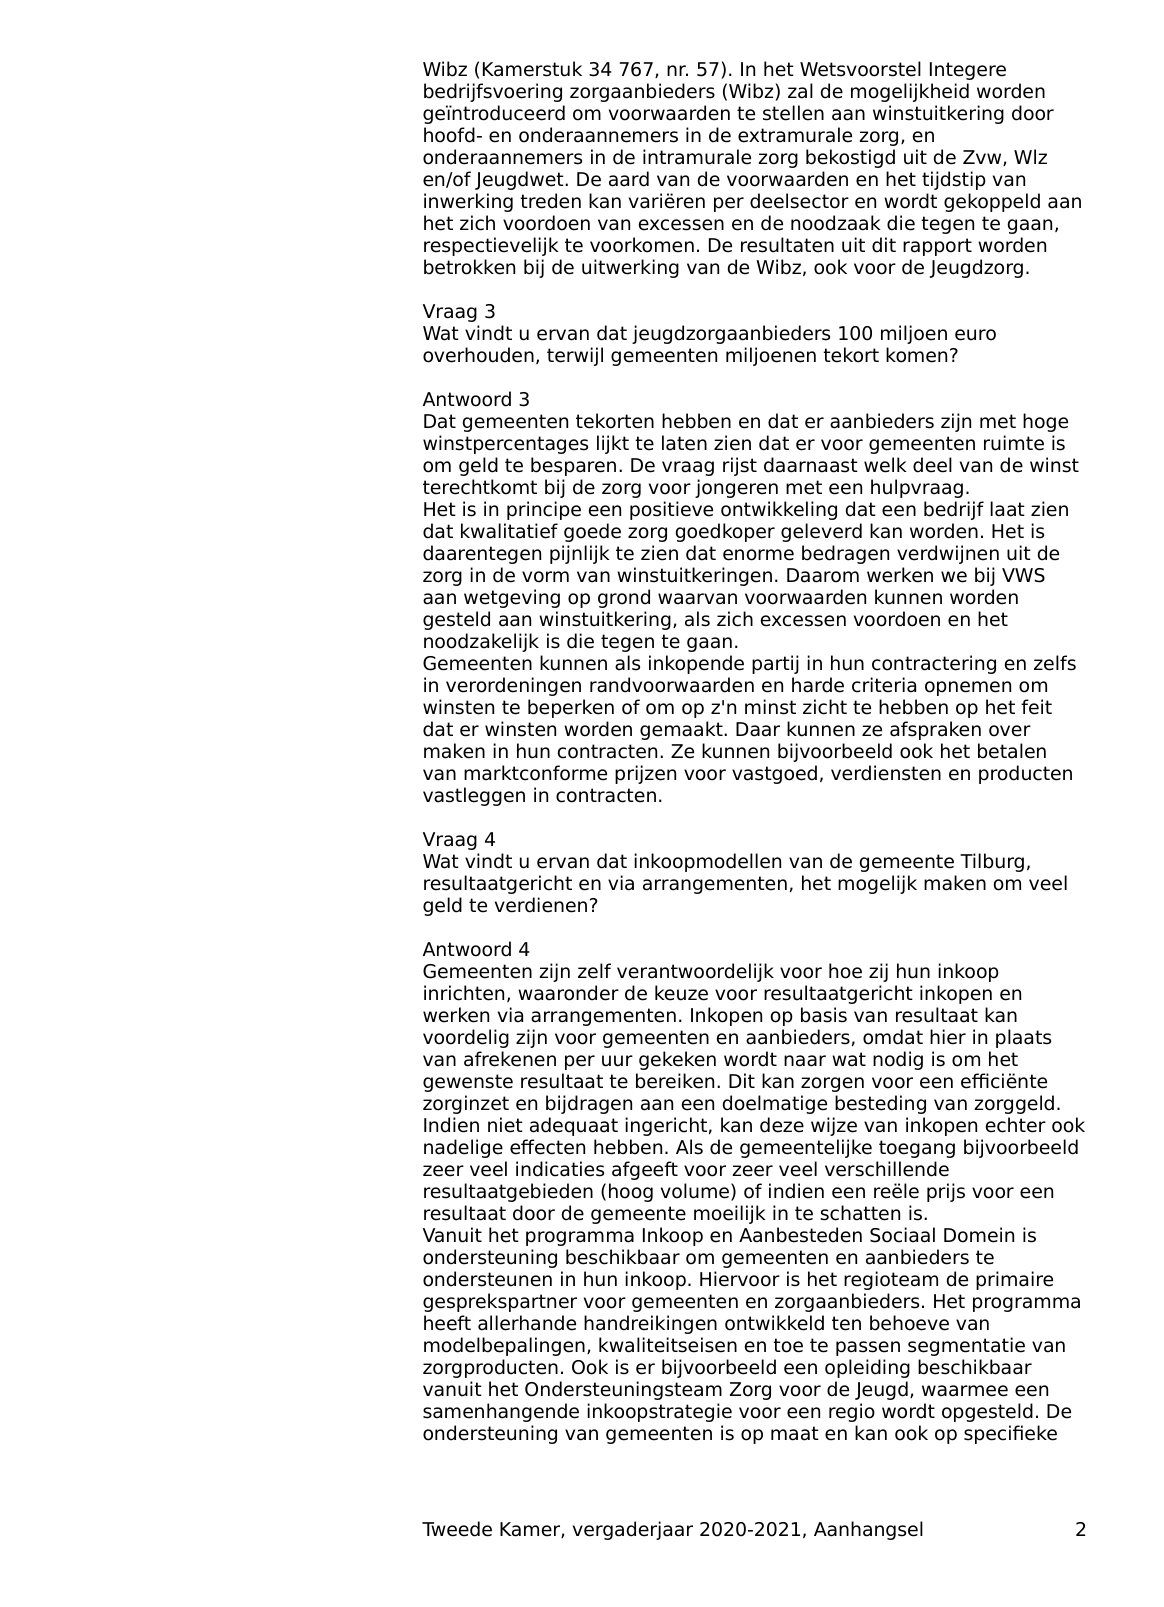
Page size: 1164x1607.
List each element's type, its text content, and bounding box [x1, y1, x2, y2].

text Wat vindt u ervan dat inkoopmodellen van de gemeente Tilburg, resultaatgericht en via arrangementen, het mogelijk maken om veel geld te verdienen? [422, 851, 1087, 917]
text Gemeenten kunnen als inkopende partij in hun contractering en zelfs in verordeningen randvoorwaarden en harde criteria opnemen om winsten te beperken of om op z'n minst zicht te hebben op het feit dat er winsten worden gemaakt. Daar kunnen ze afspraken over maken in hun contracten. Ze kunnen bijvoorbeeld ook het betalen van marktconforme prijzen voor vastgoed, verdiensten en producten vastleggen in contracten. [422, 653, 1087, 807]
text Vanuit het programma Inkoop en Aanbesteden Sociaal Domein is ondersteuning beschikbaar om gemeenten en aanbieders te ondersteunen in hun inkoop. Hiervoor is het regioteam de primaire gesprekspartner voor gemeenten en zorgaanbieders. Het programma heeft allerhande handreikingen ontwikkeld ten behoeve van modelbepalingen, kwaliteitseisen en toe te passen segmentatie van zorgproducten. Ook is er bijvoorbeeld een opleiding beschikbaar vanuit het Ondersteuningsteam Zorg voor de Jeugd, waarmee een samenhangende inkoopstrategie voor een regio wordt opgesteld. De ondersteuning van gemeenten is op maat en kan ook op specifieke [422, 1225, 1087, 1444]
text Wat vindt u ervan dat jeugdzorgaanbieders 100 miljoen euro overhouden, terwijl gemeenten miljoenen tekort komen? [422, 323, 1087, 367]
text Antwoord 3 [422, 389, 1087, 411]
text Dat gemeenten tekorten hebben en dat er aanbieders zijn met hoge winstpercentages lijkt te laten zien dat er voor gemeenten ruimte is om geld te besparen. De vraag rijst daarnaast welk deel van de winst terechtkomt bij de zorg voor jongeren met een hulpvraag. [422, 411, 1087, 499]
text Gemeenten zijn zelf verantwoordelijk voor hoe zij hun inkoop inrichten, waaronder de keuze voor resultaatgericht inkopen en werken via arrangementen. Inkopen op basis van resultaat kan voordelig zijn voor gemeenten en aanbieders, omdat hier in plaats van afrekenen per uur gekeken wordt naar wat nodig is om het gewenste resultaat te bereiken. Dit kan zorgen voor een efficiënte zorginzet en bijdragen aan een doelmatige besteding van zorggeld. Indien niet adequaat ingericht, kan deze wijze van inkopen echter ook nadelige effecten hebben. Als de gemeentelijke toegang bijvoorbeeld zeer veel indicaties afgeeft voor zeer veel verschillende resultaatgebieden (hoog volume) of indien een reële prijs voor een resultaat door de gemeente moeilijk in te schatten is. [422, 961, 1087, 1225]
text Vraag 4 [422, 829, 1087, 851]
text Wibz (Kamerstuk 34 767, nr. 57). In het Wetsvoorstel Integere bedrijfsvoering zorgaanbieders (Wibz) zal de mogelijkheid worden geïntroduceerd om voorwaarden te stellen aan winstuitkering door hoofd- en onderaannemers in de extramurale zorg, en onderaannemers in de intramurale zorg bekostigd uit de Zvw, Wlz en/of Jeugdwet. De aard van de voorwaarden en het tijdstip van inwerking treden kan variëren per deelsector en wordt gekoppeld aan het zich voordoen van excessen en de noodzaak die tegen te gaan, respectievelijk te voorkomen. De resultaten uit dit rapport worden betrokken bij de uitwerking van de Wibz, ook voor de Jeugdzorg. [422, 59, 1087, 279]
text Vraag 3 [422, 301, 1087, 323]
text Antwoord 4 [422, 939, 1087, 961]
text Het is in principe een positieve ontwikkeling dat een bedrijf laat zien dat kwalitatief goede zorg goedkoper geleverd kan worden. Het is daarentegen pijnlijk te zien dat enorme bedragen verdwijnen uit de zorg in de vorm van winstuitkeringen. Daarom werken we bij VWS aan wetgeving op grond waarvan voorwaarden kunnen worden gesteld aan winstuitkering, als zich excessen voordoen en het noodzakelijk is die tegen te gaan. [422, 499, 1087, 653]
